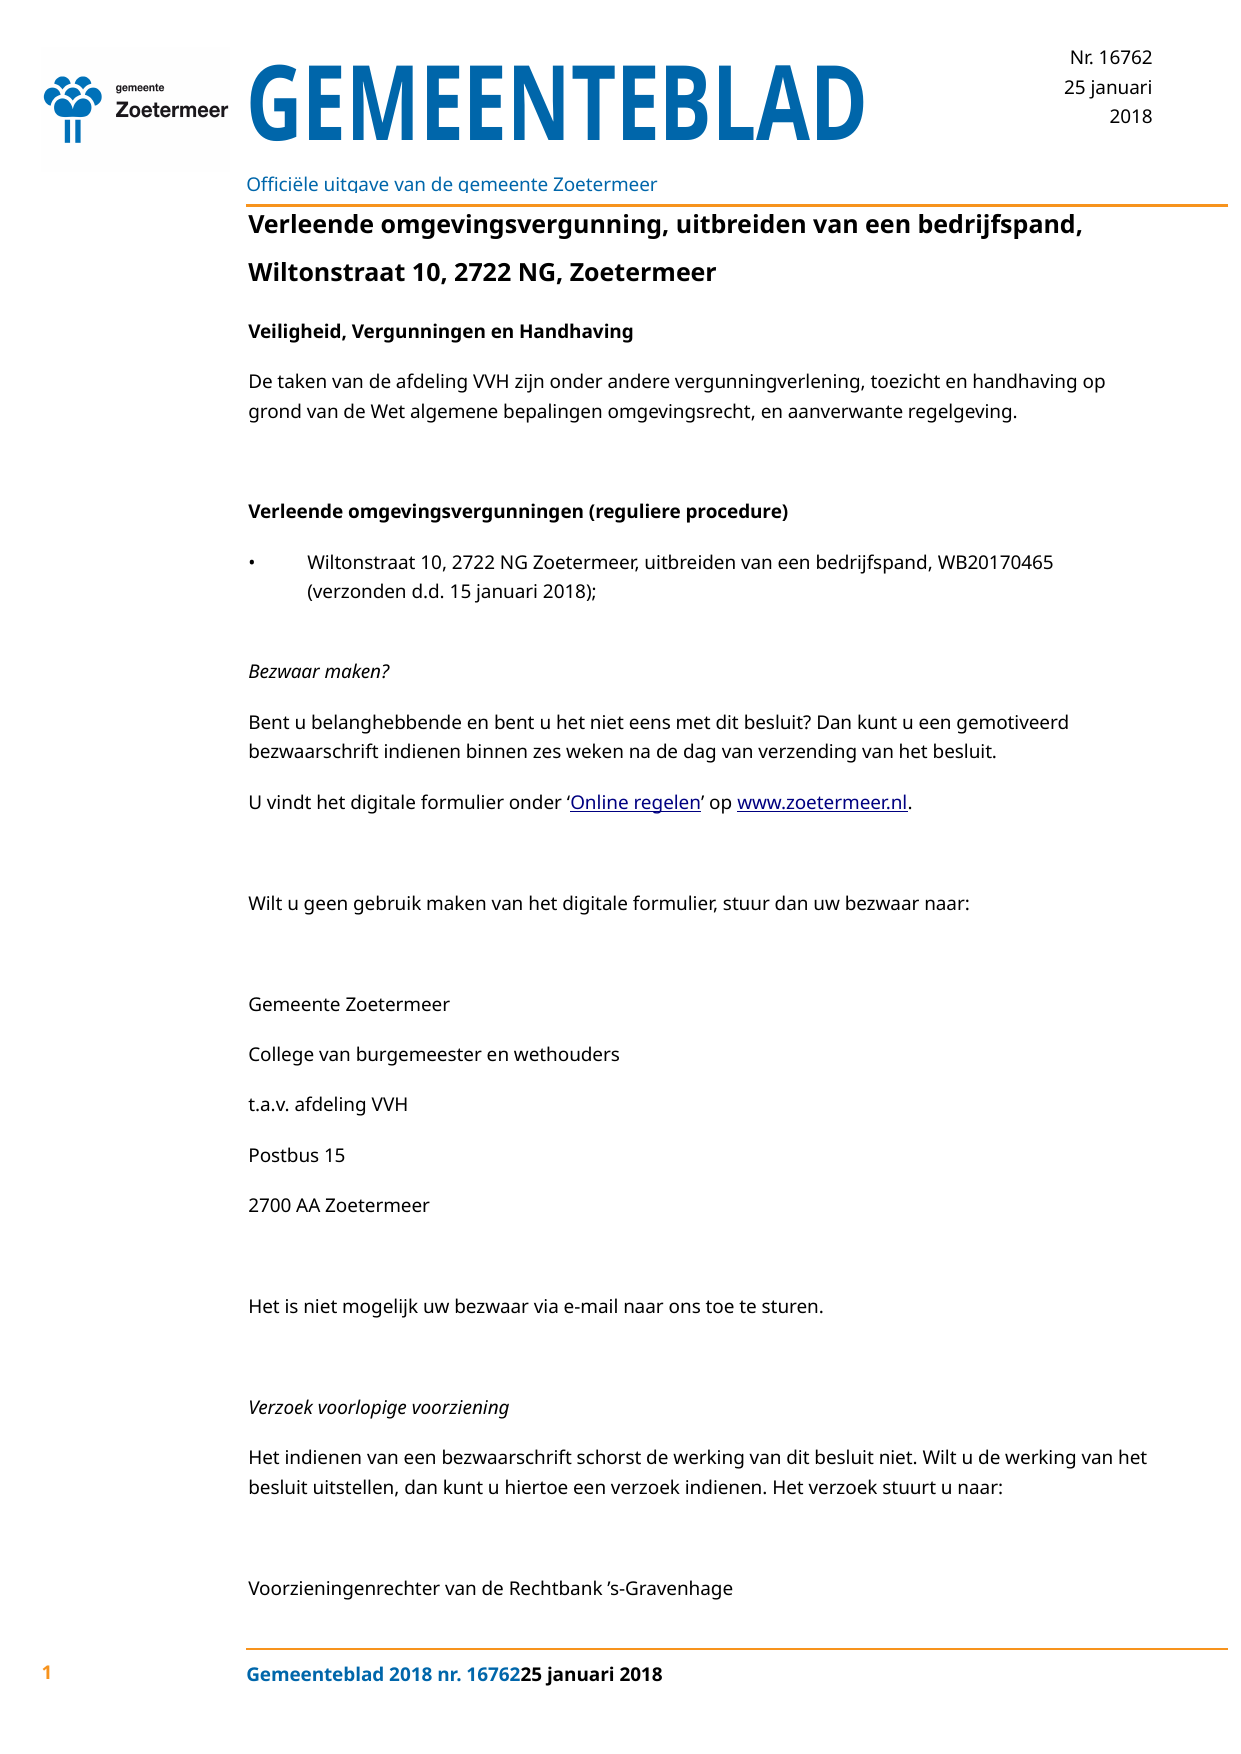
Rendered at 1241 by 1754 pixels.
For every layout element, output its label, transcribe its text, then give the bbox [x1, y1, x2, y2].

list Wiltonstraat 10, 2722 NG Zoetermeer, uitbreiden van een bedrijfspand, WB20170465 (verzonden d.d. 15 januari 2018); [248, 549, 1152, 604]
text Bezwaar maken? [248, 659, 1152, 684]
text Bent u belanghebbende en bent u het niet eens met dit besluit? Dan kunt u een gemotiveerd bezwaarschrift indienen binnen zes weken na de dag van verzending van het besluit. [248, 709, 1152, 764]
text Het indienen van een bezwaarschrift schorst de werking van dit besluit niet. Wilt u de werking van het besluit uitstellen, dan kunt u hiertoe een verzoek indienen. Het verzoek stuurt u naar: [248, 1444, 1152, 1500]
text Postbus 15 [248, 1142, 1152, 1168]
picture [41, 47, 231, 172]
text College van burgemeester en wethouders [248, 1041, 1152, 1067]
text Wilt u geen gebruik maken van het digitale formulier, stuur dan uw bezwaar naar: [248, 890, 1152, 916]
text Gemeente Zoetermeer [248, 991, 1152, 1017]
text U vindt het digitale formulier onder ‘Online regelen’ op www.zoetermeer.nl. [248, 789, 1152, 815]
text t.a.v. afdeling VVH [248, 1092, 1152, 1117]
text Veiligheid, Vergunningen en Handhaving [248, 318, 1152, 344]
text Verzoek voorlopige voorziening [248, 1394, 1152, 1420]
text 2700 AA Zoetermeer [248, 1192, 1152, 1218]
text Voorzieningenrechter van de Rechtbank ’s-Gravenhage [248, 1575, 1152, 1601]
text Het is niet mogelijk uw bezwaar via e-mail naar ons toe te sturen. [248, 1293, 1152, 1319]
text Verleende omgevingsvergunningen (reguliere procedure) [248, 499, 1152, 524]
text Verleende omgevingsvergunning, uitbreiden van een bedrijfspand, Wiltonstraat 10, 2722 NG, Zoetermeer [248, 207, 1152, 288]
text De taken van de afdeling VVH zijn onder andere vergunningverlening, toezicht en handhaving op grond van de Wet algemene bepalingen omgevingsrecht, en aanverwante regelgeving. [248, 368, 1152, 424]
